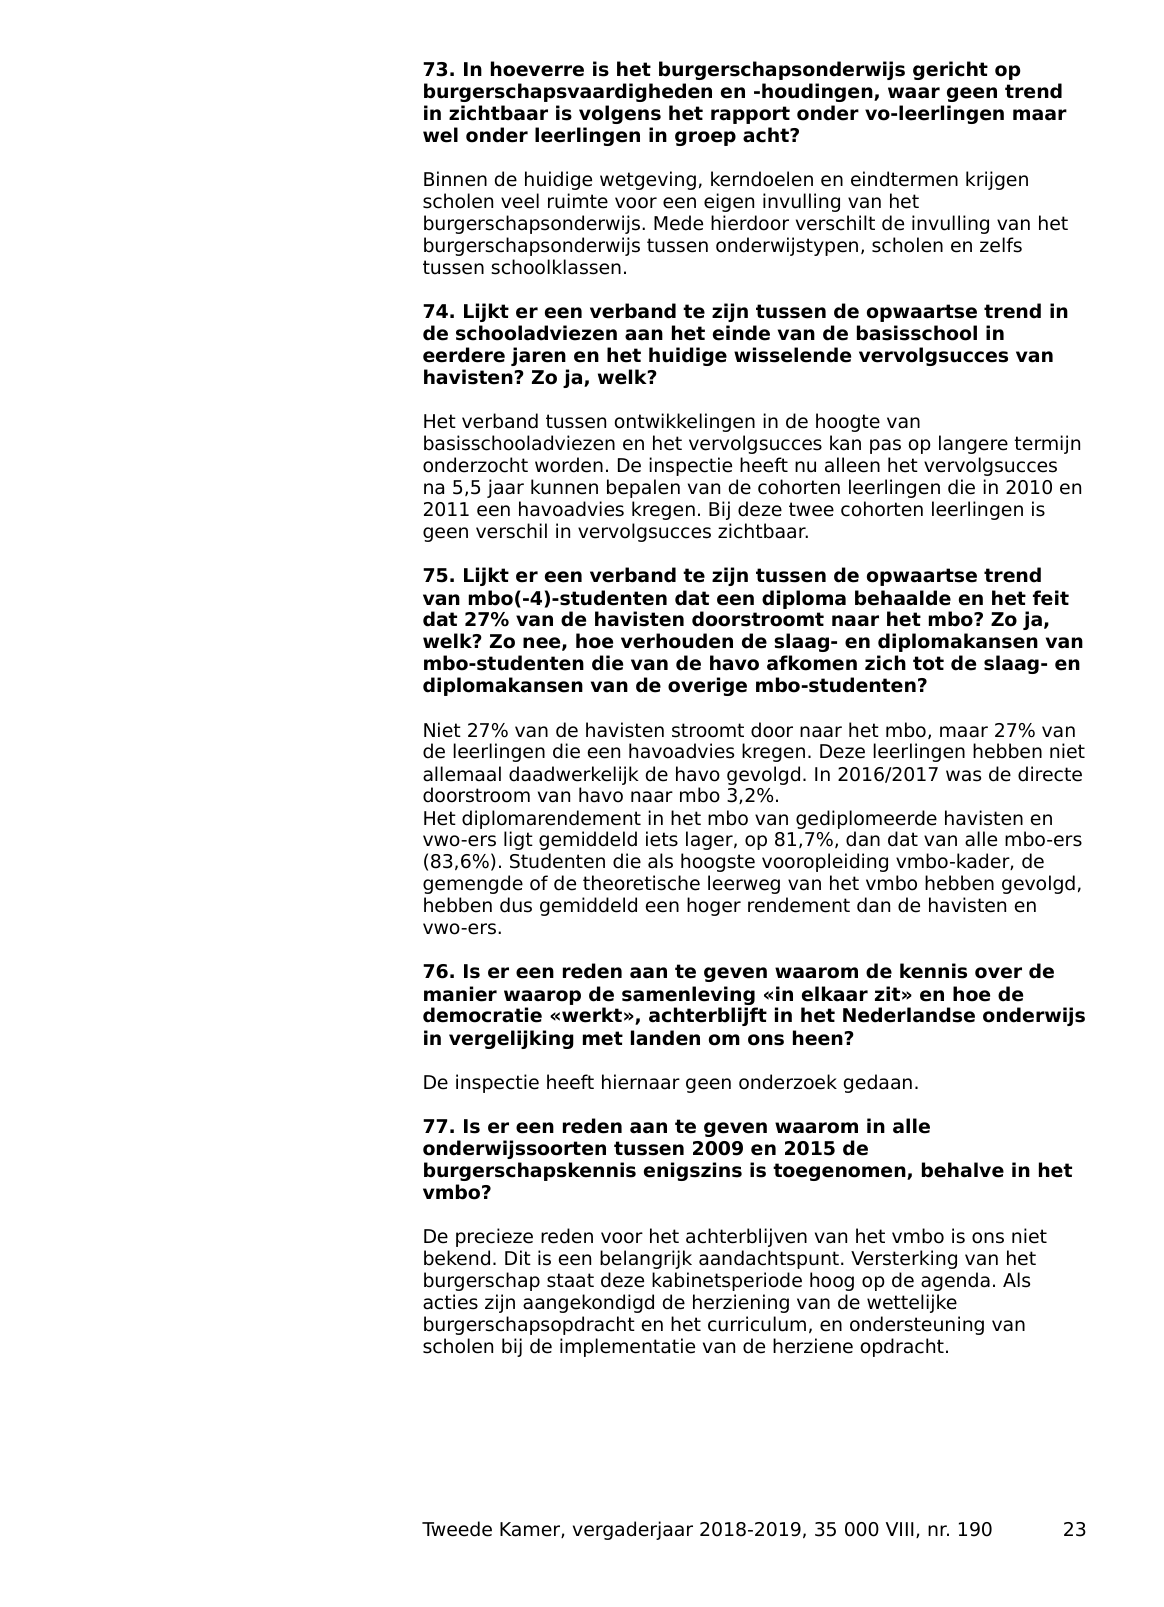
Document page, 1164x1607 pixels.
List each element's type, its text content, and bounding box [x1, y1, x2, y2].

text Het diplomarendement in het mbo van gediplomeerde havisten en vwo-ers ligt gemiddeld iets lager, op 81,7%, dan dat van alle mbo-ers (83,6%). Studenten die als hoogste vooropleiding vmbo-kader, de gemengde of de theoretische leerweg van het vmbo hebben gevolgd, hebben dus gemiddeld een hoger rendement dan de havisten en vwo-ers. [422, 807, 1087, 939]
text Niet 27% van de havisten stroomt door naar het mbo, maar 27% van de leerlingen die een havoadvies kregen. Deze leerlingen hebben niet allemaal daadwerkelijk de havo gevolgd. In 2016/2017 was de directe doorstroom van havo naar mbo 3,2%. [422, 719, 1087, 807]
subtitle 74. Lijkt er een verband te zijn tussen de opwaartse trend in de schooladviezen aan het einde van de basisschool in eerdere jaren en het huidige wisselende vervolgsucces van havisten? Zo ja, welk? [422, 301, 1087, 389]
subtitle 77. Is er een reden aan te geven waarom in alle onderwijssoorten tussen 2009 en 2015 de burgerschapskennis enigszins is toegenomen, behalve in het vmbo? [422, 1116, 1087, 1204]
subtitle 73. In hoeverre is het burgerschapsonderwijs gericht op burgerschapsvaardigheden en -houdingen, waar geen trend in zichtbaar is volgens het rapport onder vo-leerlingen maar wel onder leerlingen in groep acht? [422, 59, 1087, 147]
text Binnen de huidige wetgeving, kerndoelen en eindtermen krijgen scholen veel ruimte voor een eigen invulling van het burgerschapsonderwijs. Mede hierdoor verschilt de invulling van het burgerschapsonderwijs tussen onderwijstypen, scholen en zelfs tussen schoolklassen. [422, 169, 1087, 279]
subtitle 76. Is er een reden aan te geven waarom de kennis over de manier waarop de samenleving «in elkaar zit» en hoe de democratie «werkt», achterblijft in het Nederlandse onderwijs in vergelijking met landen om ons heen? [422, 961, 1087, 1049]
text Het verband tussen ontwikkelingen in de hoogte van basisschooladviezen en het vervolgsucces kan pas op langere termijn onderzocht worden. De inspectie heeft nu alleen het vervolgsucces na 5,5 jaar kunnen bepalen van de cohorten leerlingen die in 2010 en 2011 een havoadvies kregen. Bij deze twee cohorten leerlingen is geen verschil in vervolgsucces zichtbaar. [422, 411, 1087, 543]
text De inspectie heeft hiernaar geen onderzoek gedaan. [422, 1072, 1087, 1093]
subtitle 75. Lijkt er een verband te zijn tussen de opwaartse trend van mbo(-4)-studenten dat een diploma behaalde en het feit dat 27% van de havisten doorstroomt naar het mbo? Zo ja, welk? Zo nee, hoe verhouden de slaag- en diplomakansen van mbo-studenten die van de havo afkomen zich tot de slaag- en diplomakansen van de overige mbo-studenten? [422, 565, 1087, 697]
text De precieze reden voor het achterblijven van het vmbo is ons niet bekend. Dit is een belangrijk aandachtspunt. Versterking van het burgerschap staat deze kabinetsperiode hoog op de agenda. Als acties zijn aangekondigd de herziening van de wettelijke burgerschapsopdracht en het curriculum, en ondersteuning van scholen bij de implementatie van de herziene opdracht. [422, 1226, 1087, 1358]
